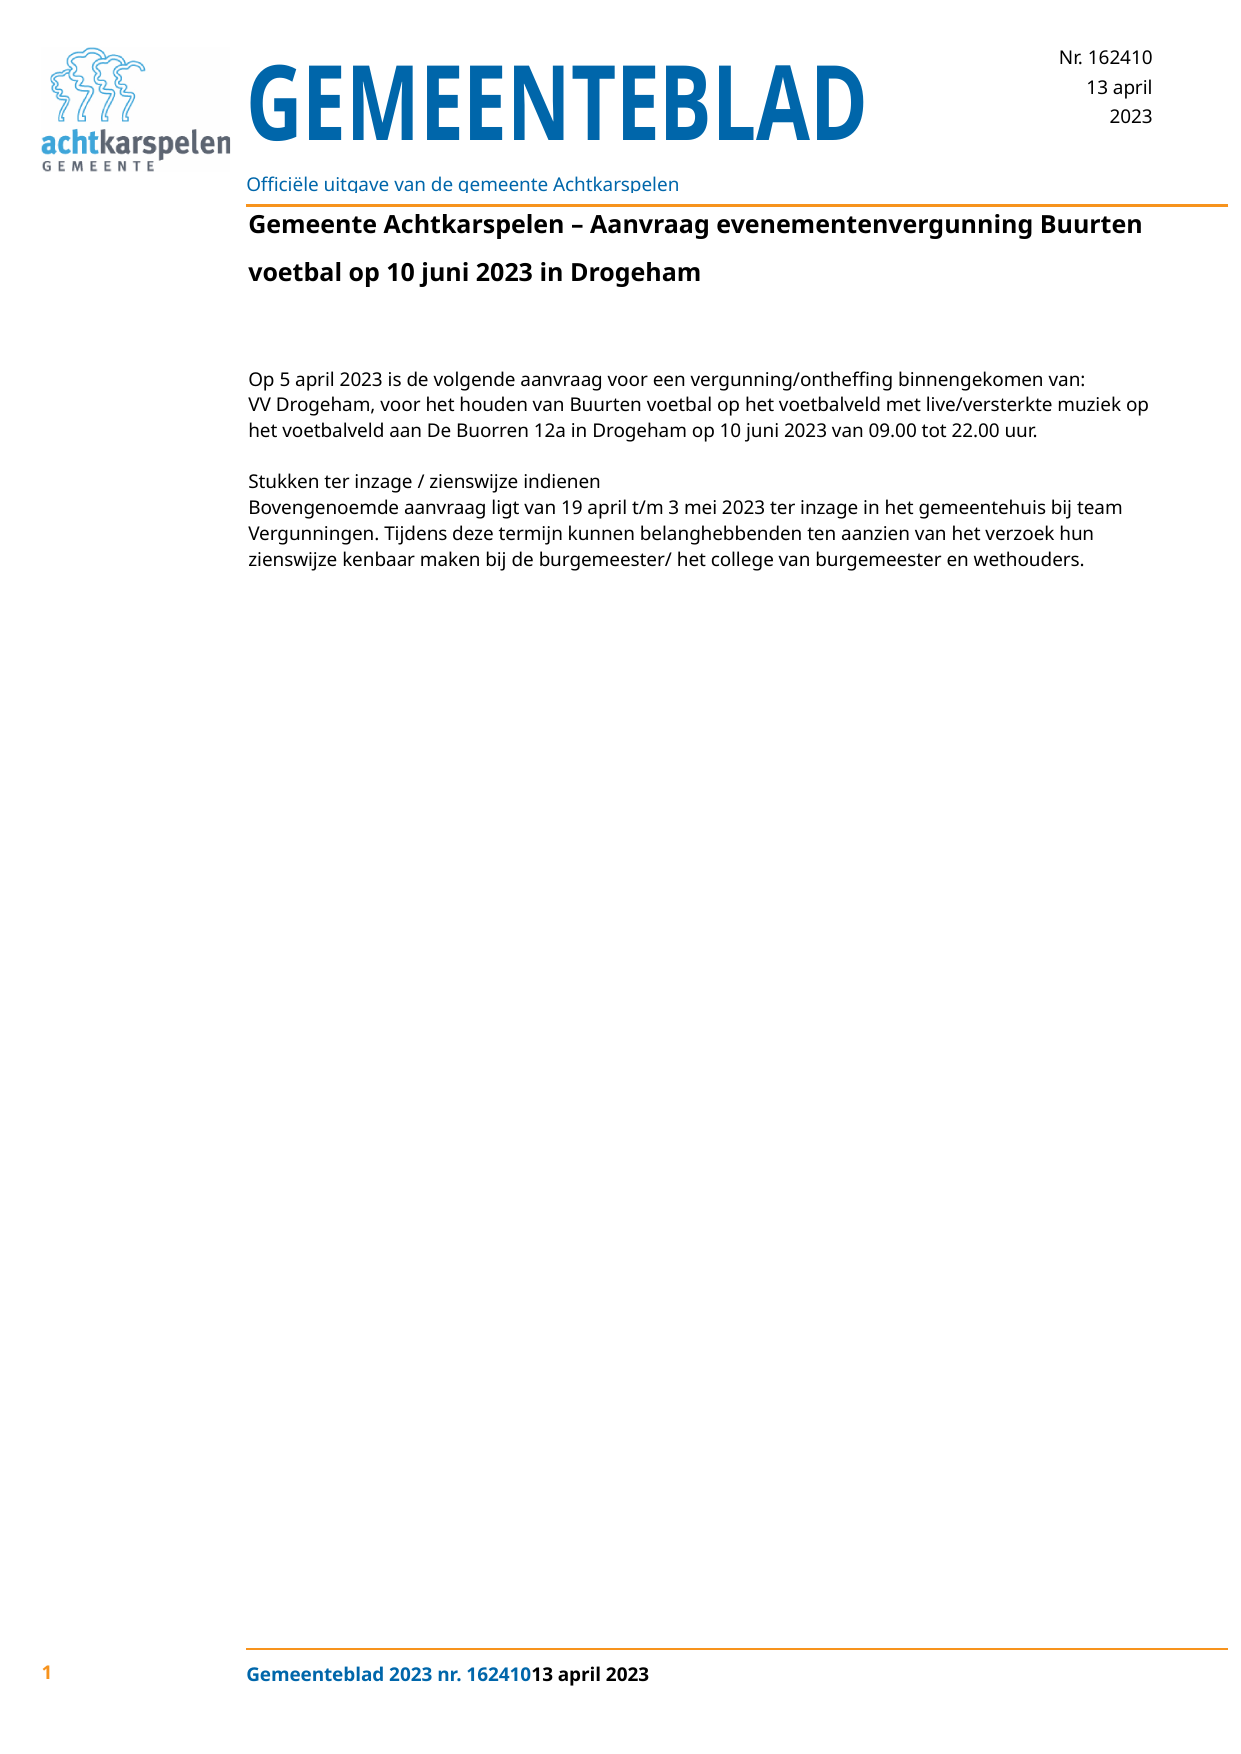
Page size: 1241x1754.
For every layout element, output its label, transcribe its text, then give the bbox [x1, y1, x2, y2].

text Stukken ter inzage / zienswijze indienen [248, 469, 1152, 494]
text VV Drogeham, voor het houden van Buurten voetbal op het voetbalveld met live/versterkte muziek op het voetbalveld aan De Buorren 12a in Drogeham op 10 juni 2023 van 09.00 tot 22.00 uur. [248, 391, 1152, 443]
text Gemeente Achtkarspelen – Aanvraag evenementenvergunning Buurten voetbal op 10 juni 2023 in Drogeham [248, 207, 1152, 288]
picture [41, 47, 231, 172]
text Op 5 april 2023 is de volgende aanvraag voor een vergunning/ontheffing binnengekomen van: [248, 366, 1152, 391]
text Bovengenoemde aanvraag ligt van 19 april t/m 3 mei 2023 ter inzage in het gemeentehuis bij team Vergunningen. Tijdens deze termijn kunnen belanghebbenden ten aanzien van het verzoek hun zienswijze kenbaar maken bij de burgemeester/ het college van burgemeester en wethouders. [248, 494, 1152, 572]
